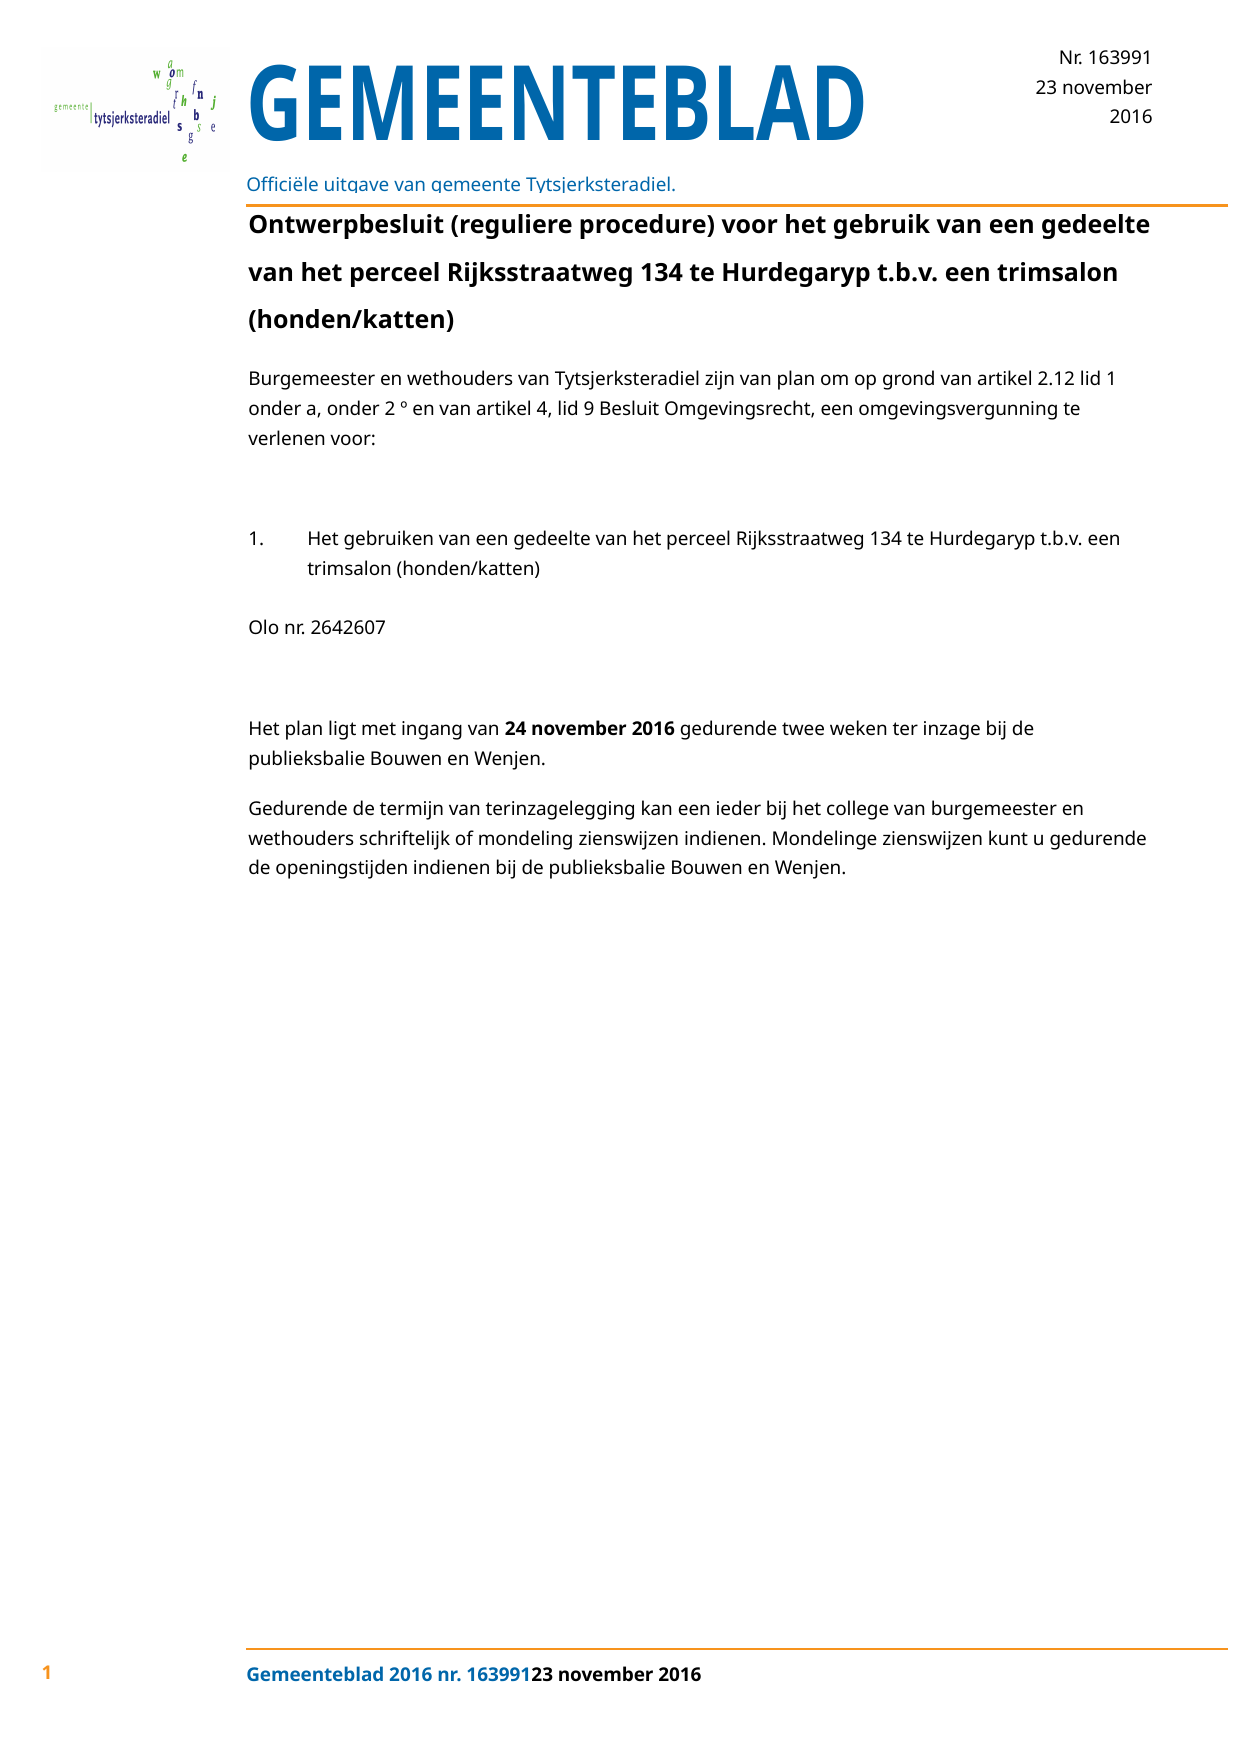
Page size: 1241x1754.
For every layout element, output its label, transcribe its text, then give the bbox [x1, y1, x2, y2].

list Het gebruiken van een gedeelte van het perceel Rijksstraatweg 134 te Hurdegaryp t.b.v. een trimsalon (honden/katten) [248, 526, 1152, 581]
picture [41, 47, 231, 172]
text Gedurende de termijn van terinzagelegging kan een ieder bij het college van burgemeester en wethouders schriftelijk of mondeling zienswijzen indienen. Mondelinge zienswijzen kunt u gedurende de openingstijden indienen bij de publieksbalie Bouwen en Wenjen. [248, 795, 1152, 880]
text Olo nr. 2642607 [248, 614, 1152, 640]
text Ontwerpbesluit (reguliere procedure) voor het gebruik van een gedeelte van het perceel Rijksstraatweg 134 te Hurdegaryp t.b.v. een trimsalon (honden/katten) [248, 207, 1152, 336]
text Burgemeester en wethouders van Tytsjerksteradiel zijn van plan om op grond van artikel 2.12 lid 1 onder a, onder 2 º en van artikel 4, lid 9 Besluit Omgevingsrecht, een omgevingsvergunning te verlenen voor: [248, 366, 1152, 450]
text Het plan ligt met ingang van 24 november 2016 gedurende twee weken ter inzage bij de publieksbalie Bouwen en Wenjen. [248, 715, 1152, 770]
